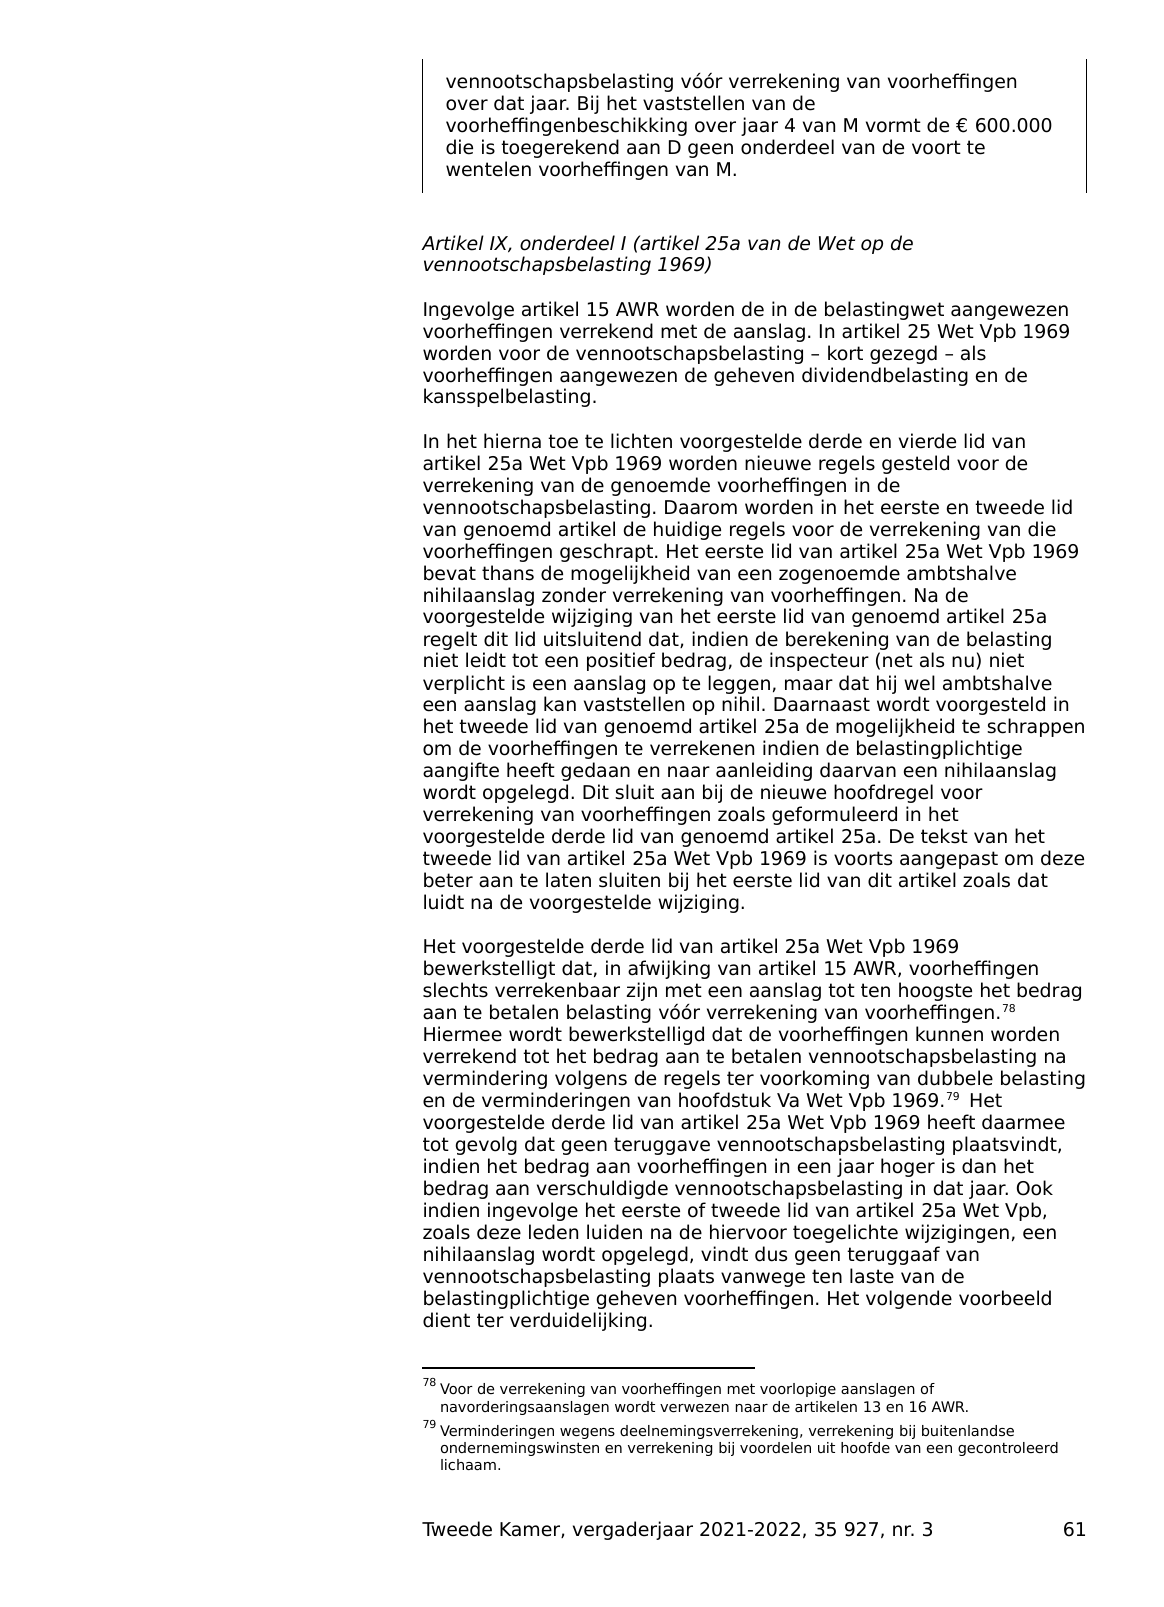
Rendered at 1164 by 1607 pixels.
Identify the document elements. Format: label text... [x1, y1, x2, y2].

text Verminderingen wegens deelnemingsverrekening, verrekening bij buitenlandse ondernemingswinsten en verrekening bij voordelen uit hoofde van een gecontroleerd lichaam. [422, 1418, 1087, 1474]
table_header vennootschapsbelasting vóór verrekening van voorheffingen over dat jaar. Bij het vaststellen van de voorheffingenbeschikking over jaar 4 van M vormt de € 600.000 die is toegerekend aan D geen onderdeel van de voort te wentelen voorheffingen van M. [423, 59, 1086, 192]
text Het voorgestelde derde lid van artikel 25a Wet Vpb 1969 bewerkstelligt dat, in afwijking van artikel 15 AWR, voorheffingen slechts verrekenbaar zijn met een aanslag tot ten hoogste het bedrag aan te betalen belasting vóór verrekening van voorheffingen. Hiermee wordt bewerkstelligd dat de voorheffingen kunnen worden verrekend tot het bedrag aan te betalen vennootschapsbelasting na vermindering volgens de regels ter voorkoming van dubbele belasting en de verminderingen van hoofdstuk Va Wet Vpb 1969. Het voorgestelde derde lid van artikel 25a Wet Vpb 1969 heeft daarmee tot gevolg dat geen teruggave vennootschapsbelasting plaatsvindt, indien het bedrag aan voorheffingen in een jaar hoger is dan het bedrag aan verschuldigde vennootschapsbelasting in dat jaar. Ook indien ingevolge het eerste of tweede lid van artikel 25a Wet Vpb, zoals deze leden luiden na de hiervoor toegelichte wijzigingen, een nihilaanslag wordt opgelegd, vindt dus geen teruggaaf van vennootschapsbelasting plaats vanwege ten laste van de belastingplichtige geheven voorheffingen. Het volgende voorbeeld dient ter verduidelijking. [422, 936, 1087, 1332]
text Voor de verrekening van voorheffingen met voorlopige aanslagen of navorderingsaanslagen wordt verwezen naar de artikelen 13 en 16 AWR. [422, 1377, 1087, 1416]
text In het hierna toe te lichten voorgestelde derde en vierde lid van artikel 25a Wet Vpb 1969 worden nieuwe regels gesteld voor de verrekening van de genoemde voorheffingen in de vennootschapsbelasting. Daarom worden in het eerste en tweede lid van genoemd artikel de huidige regels voor de verrekening van die voorheffingen geschrapt. Het eerste lid van artikel 25a Wet Vpb 1969 bevat thans de mogelijkheid van een zogenoemde ambtshalve nihilaanslag zonder verrekening van voorheffingen. Na de voorgestelde wijziging van het eerste lid van genoemd artikel 25a regelt dit lid uitsluitend dat, indien de berekening van de belasting niet leidt tot een positief bedrag, de inspecteur (net als nu) niet verplicht is een aanslag op te leggen, maar dat hij wel ambtshalve een aanslag kan vaststellen op nihil. Daarnaast wordt voorgesteld in het tweede lid van genoemd artikel 25a de mogelijkheid te schrappen om de voorheffingen te verrekenen indien de belastingplichtige aangifte heeft gedaan en naar aanleiding daarvan een nihilaanslag wordt opgelegd. Dit sluit aan bij de nieuwe hoofdregel voor verrekening van voorheffingen zoals geformuleerd in het voorgestelde derde lid van genoemd artikel 25a. De tekst van het tweede lid van artikel 25a Wet Vpb 1969 is voorts aangepast om deze beter aan te laten sluiten bij het eerste lid van dit artikel zoals dat luidt na de voorgestelde wijziging. [422, 431, 1087, 914]
subtitle Artikel IX, onderdeel I (artikel 25a van de Wet op de vennootschapsbelasting 1969) [422, 232, 1087, 276]
text Ingevolge artikel 15 AWR worden de in de belastingwet aangewezen voorheffingen verrekend met de aanslag. In artikel 25 Wet Vpb 1969 worden voor de vennootschapsbelasting – kort gezegd – als voorheffingen aangewezen de geheven dividendbelasting en de kansspelbelasting. [422, 298, 1087, 408]
